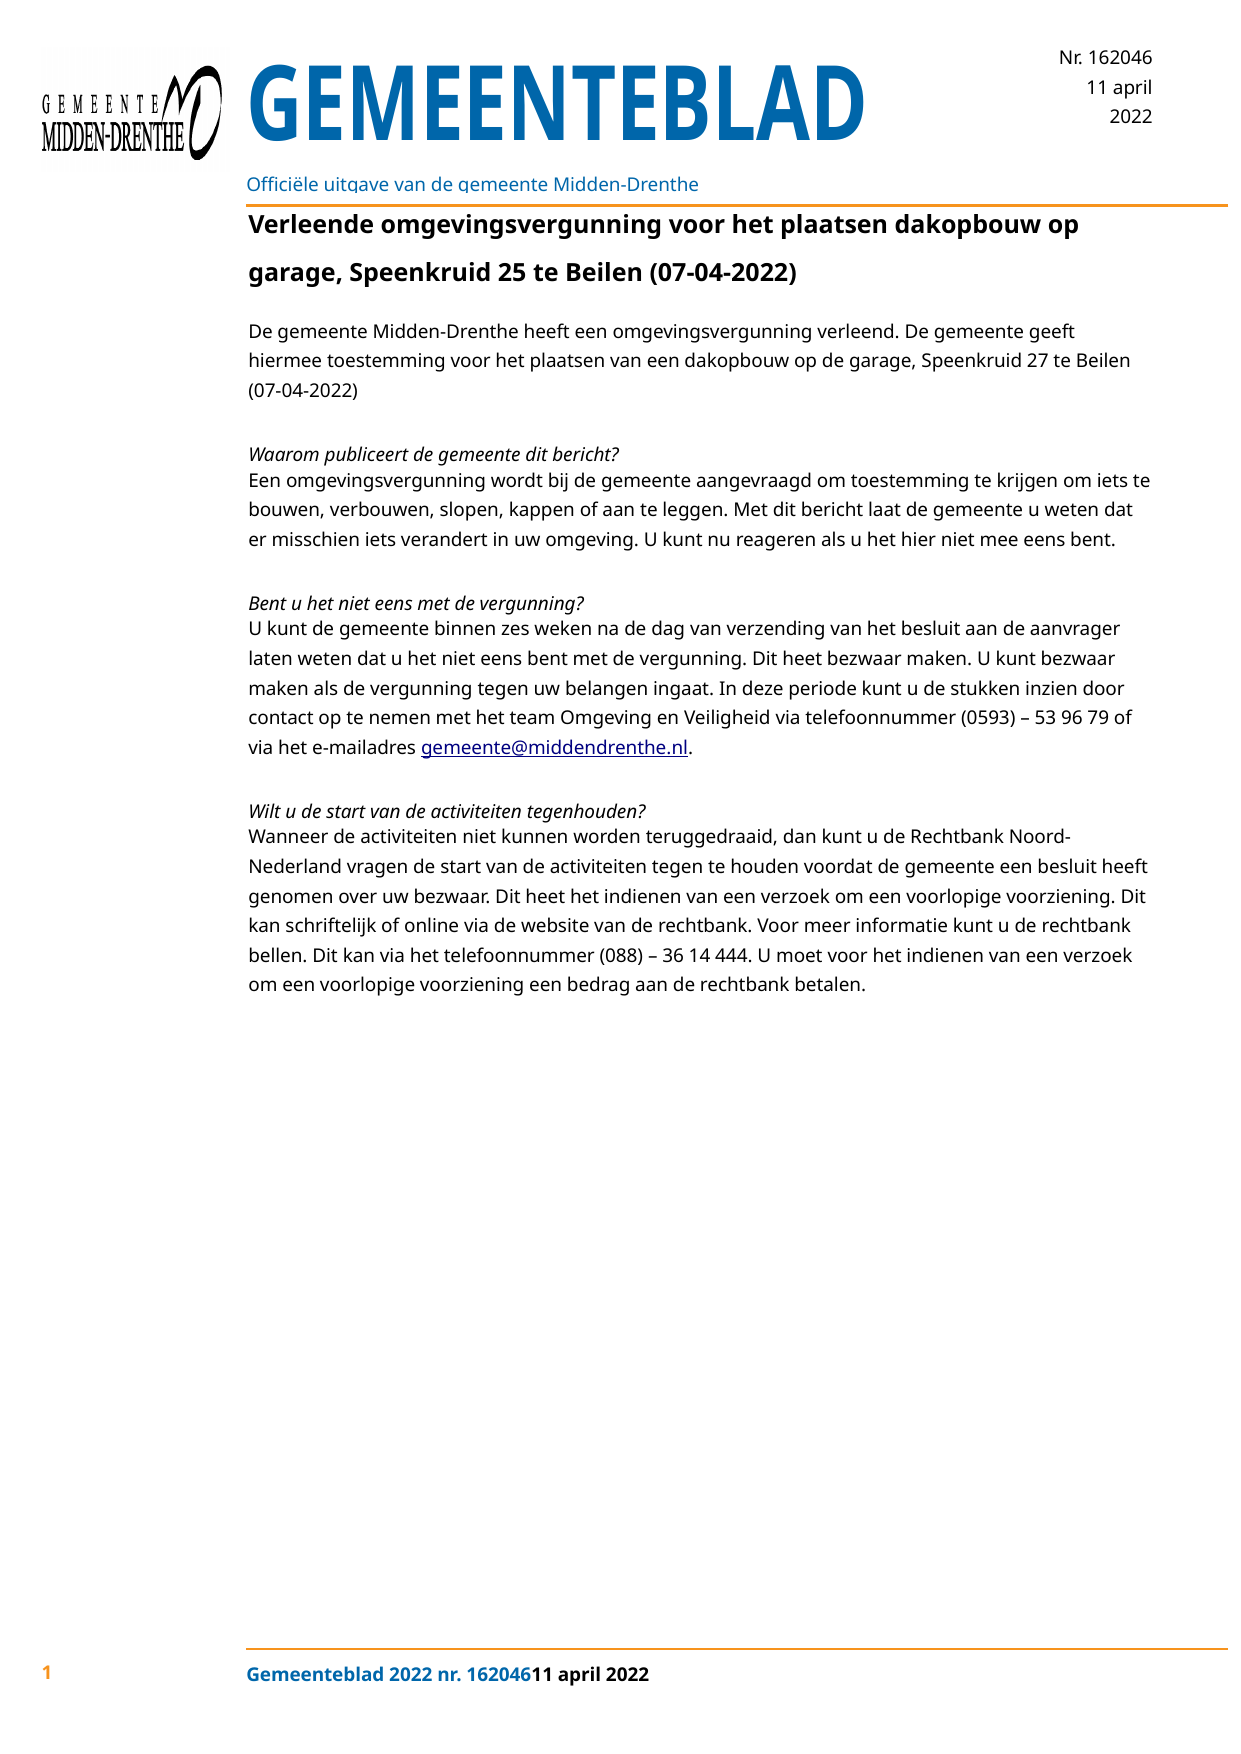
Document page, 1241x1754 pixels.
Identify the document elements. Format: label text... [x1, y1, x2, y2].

text U kunt de gemeente binnen zes weken na de dag van verzending van het besluit aan de aanvrager laten weten dat u het niet eens bent met de vergunning. Dit heet bezwaar maken. U kunt bezwaar maken als de vergunning tegen uw belangen ingaat. In deze periode kunt u de stukken inzien door contact op te nemen met het team Omgeving en Veiligheid via telefoonnummer (0593) – 53 96 79 of via het e-mailadres gemeente@middendrenthe.nl. [248, 616, 1152, 760]
text Wanneer de activiteiten niet kunnen worden teruggedraaid, dan kunt u de Rechtbank Noord-Nederland vragen de start van de activiteiten tegen te houden voordat de gemeente een besluit heeft genomen over uw bezwaar. Dit heet het indienen van een verzoek om een voorlopige voorziening. Dit kan schriftelijk of online via de website van de rechtbank. Voor meer informatie kunt u de rechtbank bellen. Dit kan via het telefoonnummer (088) – 36 14 444. U moet voor het indienen van een verzoek om een voorlopige voorziening een bedrag aan de rechtbank betalen. [248, 824, 1152, 997]
text Een omgevingsvergunning wordt bij de gemeente aangevraagd om toestemming te krijgen om iets te bouwen, verbouwen, slopen, kappen of aan te leggen. Met dit bericht laat de gemeente u weten dat er misschien iets verandert in uw omgeving. U kunt nu reageren als u het hier niet mee eens bent. [248, 467, 1152, 552]
text Verleende omgevingsvergunning voor het plaatsen dakopbouw op garage, Speenkruid 25 te Beilen (07-04-2022) [248, 207, 1152, 288]
text De gemeente Midden-Drenthe heeft een omgevingsvergunning verleend. De gemeente geeft hiermee toestemming voor het plaatsen van een dakopbouw op de garage, Speenkruid 27 te Beilen (07-04-2022) [248, 318, 1152, 403]
text Bent u het niet eens met de vergunning? [248, 590, 1152, 616]
picture [41, 47, 231, 172]
text Wilt u de start van de activiteiten tegenhouden? [248, 798, 1152, 824]
text Waarom publiceert de gemeente dit bericht? [248, 441, 1152, 467]
